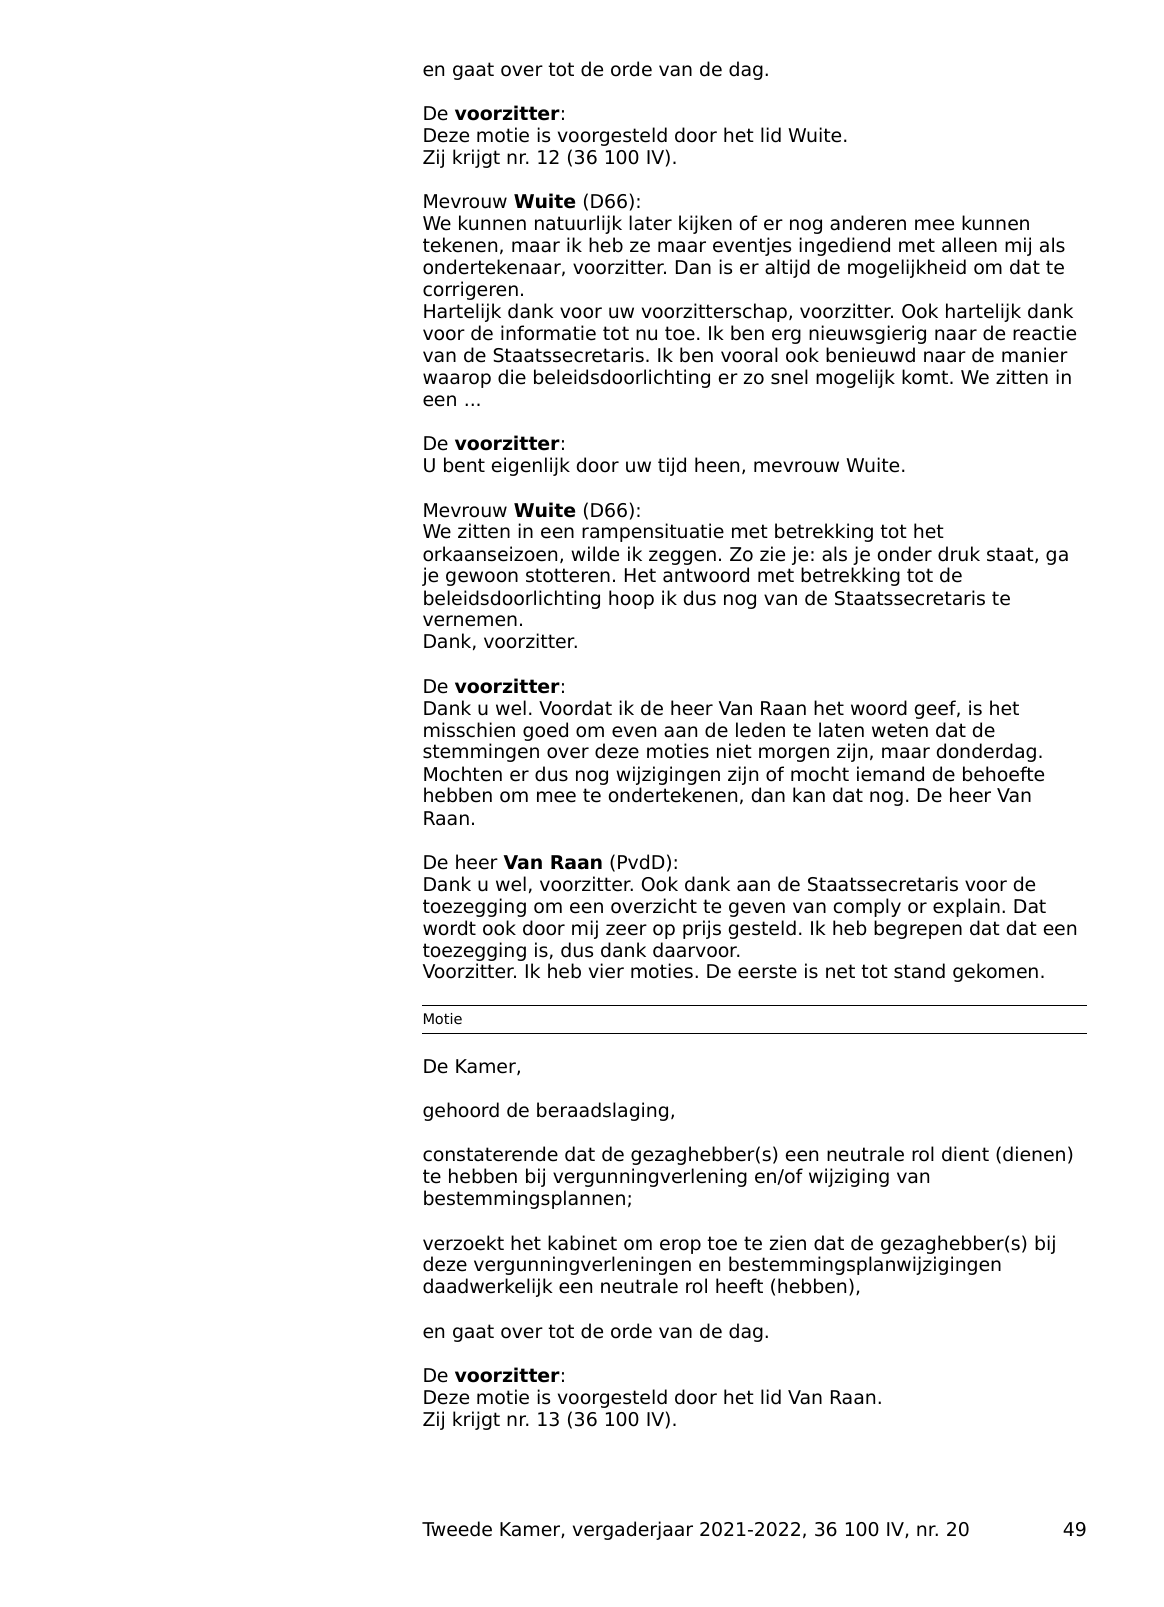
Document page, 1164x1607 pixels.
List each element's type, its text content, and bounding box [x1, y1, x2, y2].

text We zitten in een rampensituatie met betrekking tot het orkaanseizoen, wilde ik zeggen. Zo zie je: als je onder druk staat, ga je gewoon stotteren. Het antwoord met betrekking tot de beleidsdoorlichting hoop ik dus nog van de Staatssecretaris te vernemen. [422, 521, 1087, 631]
text Dank u wel. Voordat ik de heer Van Raan het woord geef, is het misschien goed om even aan de leden te laten weten dat de stemmingen over deze moties niet morgen zijn, maar donderdag. Mochten er dus nog wijzigingen zijn of mocht iemand de behoefte hebben om mee te ondertekenen, dan kan dat nog. De heer Van Raan. [422, 697, 1087, 829]
text De voorzitter: [422, 676, 1087, 697]
text Mevrouw Wuite (D66): [422, 499, 1087, 521]
text verzoekt het kabinet om erop toe te zien dat de gezaghebber(s) bij deze vergunningverleningen en bestemmingsplanwijzigingen daadwerkelijk een neutrale rol heeft (hebben), [422, 1232, 1087, 1298]
text en gaat over tot de orde van de dag. [422, 59, 1087, 81]
text gehoord de beraadslaging, [422, 1100, 1087, 1122]
text De voorzitter: [422, 433, 1087, 455]
text De Kamer, [422, 1056, 1087, 1078]
text en gaat over tot de orde van de dag. [422, 1321, 1087, 1342]
text Hartelijk dank voor uw voorzitterschap, voorzitter. Ook hartelijk dank voor de informatie tot nu toe. Ik ben erg nieuwsgierig naar de reactie van de Staatssecretaris. Ik ben vooral ook benieuwd naar de manier waarop die beleidsdoorlichting er zo snel mogelijk komt. We zitten in een ... [422, 301, 1087, 411]
text Deze motie is voorgesteld door het lid Van Raan. [422, 1387, 1087, 1409]
text Zij krijgt nr. 12 (36 100 IV). [422, 147, 1087, 169]
text Dank, voorzitter. [422, 631, 1087, 653]
text Voorzitter. Ik heb vier moties. De eerste is net tot stand gekomen. [422, 961, 1087, 983]
text U bent eigenlijk door uw tijd heen, mevrouw Wuite. [422, 455, 1087, 477]
text constaterende dat de gezaghebber(s) een neutrale rol dient (dienen) te hebben bij vergunningverlening en/of wijziging van bestemmingsplannen; [422, 1144, 1087, 1210]
table_header Motie [422, 1006, 1087, 1033]
text Deze motie is voorgesteld door het lid Wuite. [422, 125, 1087, 147]
text Mevrouw Wuite (D66): [422, 191, 1087, 213]
text De voorzitter: [422, 103, 1087, 125]
text Zij krijgt nr. 13 (36 100 IV). [422, 1409, 1087, 1431]
text We kunnen natuurlijk later kijken of er nog anderen mee kunnen tekenen, maar ik heb ze maar eventjes ingediend met alleen mij als ondertekenaar, voorzitter. Dan is er altijd de mogelijkheid om dat te corrigeren. [422, 213, 1087, 301]
text Dank u wel, voorzitter. Ook dank aan de Staatssecretaris voor de toezegging om een overzicht te geven van comply or explain. Dat wordt ook door mij zeer op prijs gesteld. Ik heb begrepen dat dat een toezegging is, dus dank daarvoor. [422, 873, 1087, 961]
text De heer Van Raan (PvdD): [422, 852, 1087, 873]
text De voorzitter: [422, 1365, 1087, 1387]
